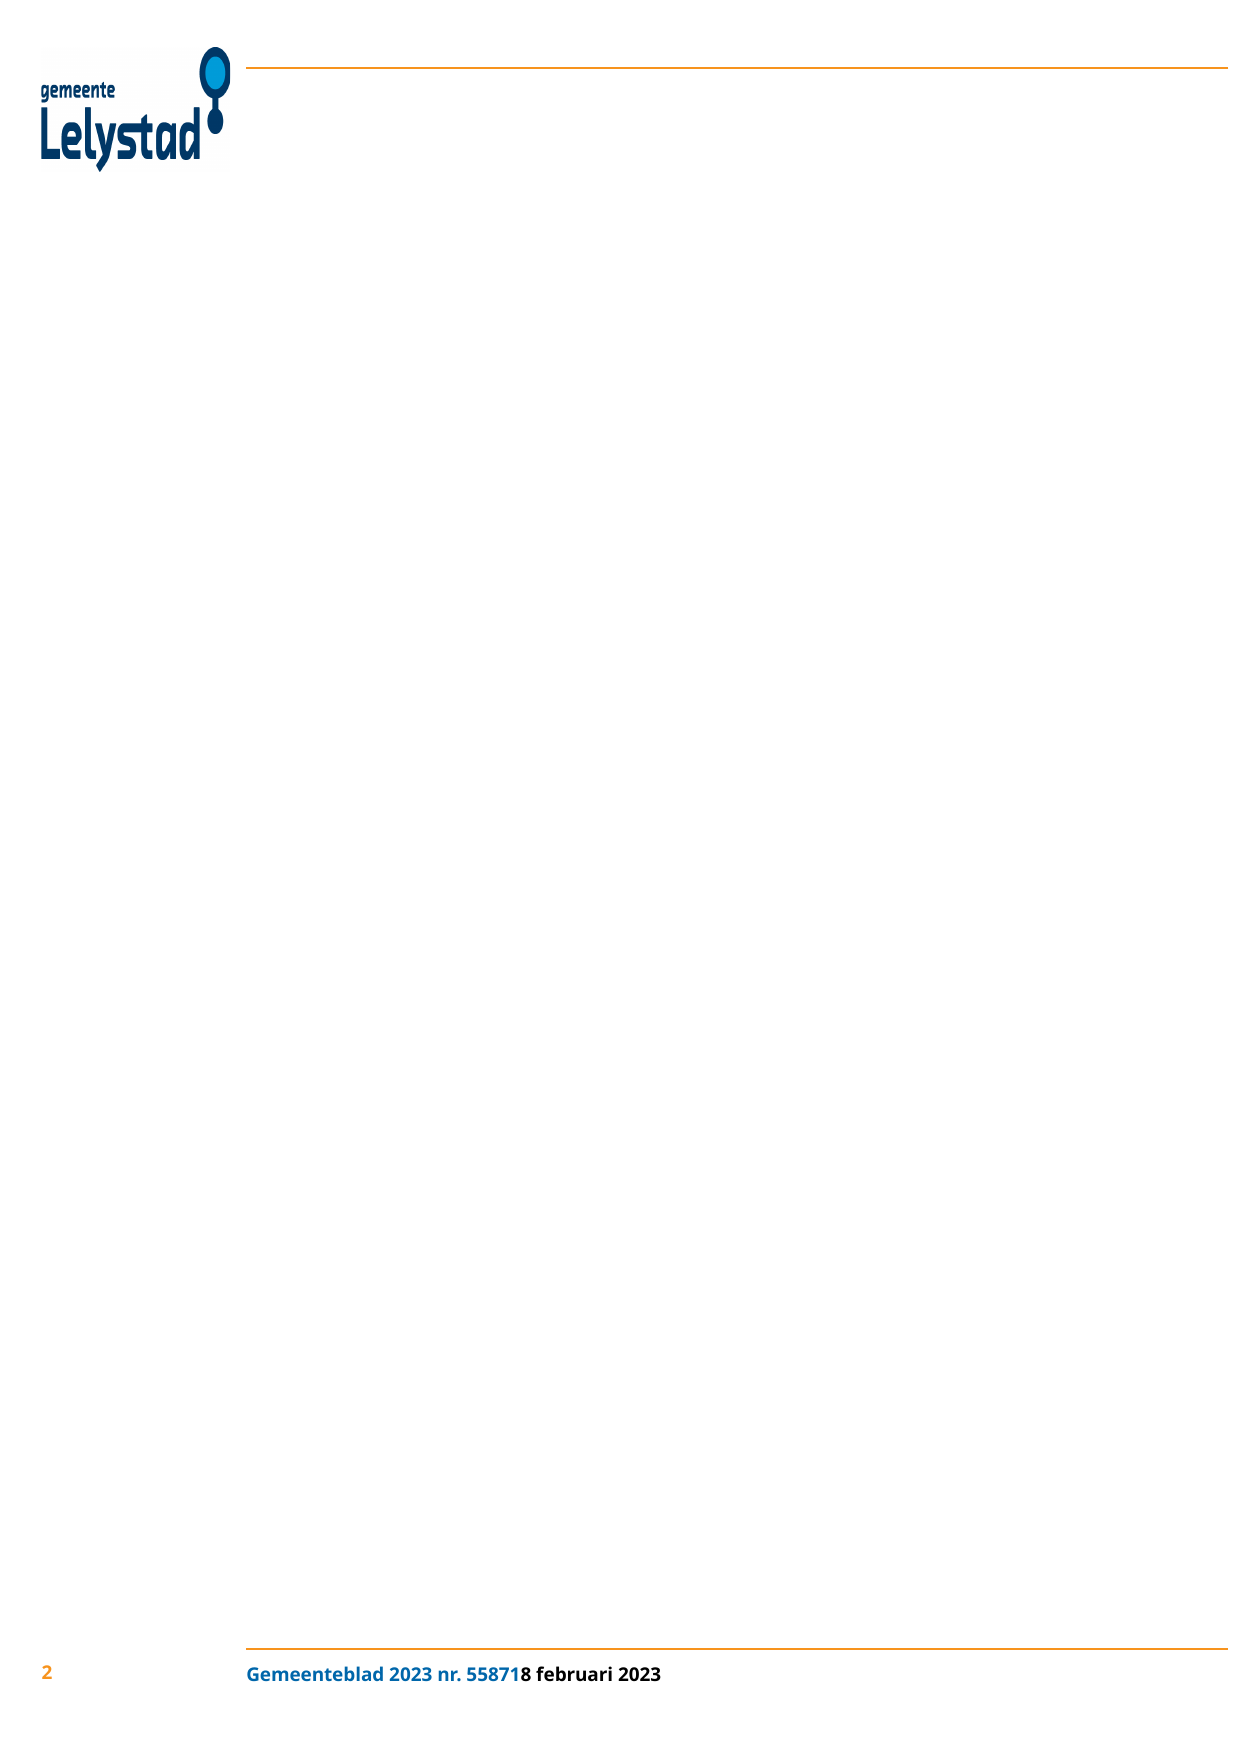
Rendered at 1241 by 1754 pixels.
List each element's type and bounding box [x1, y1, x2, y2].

picture [41, 47, 231, 172]
